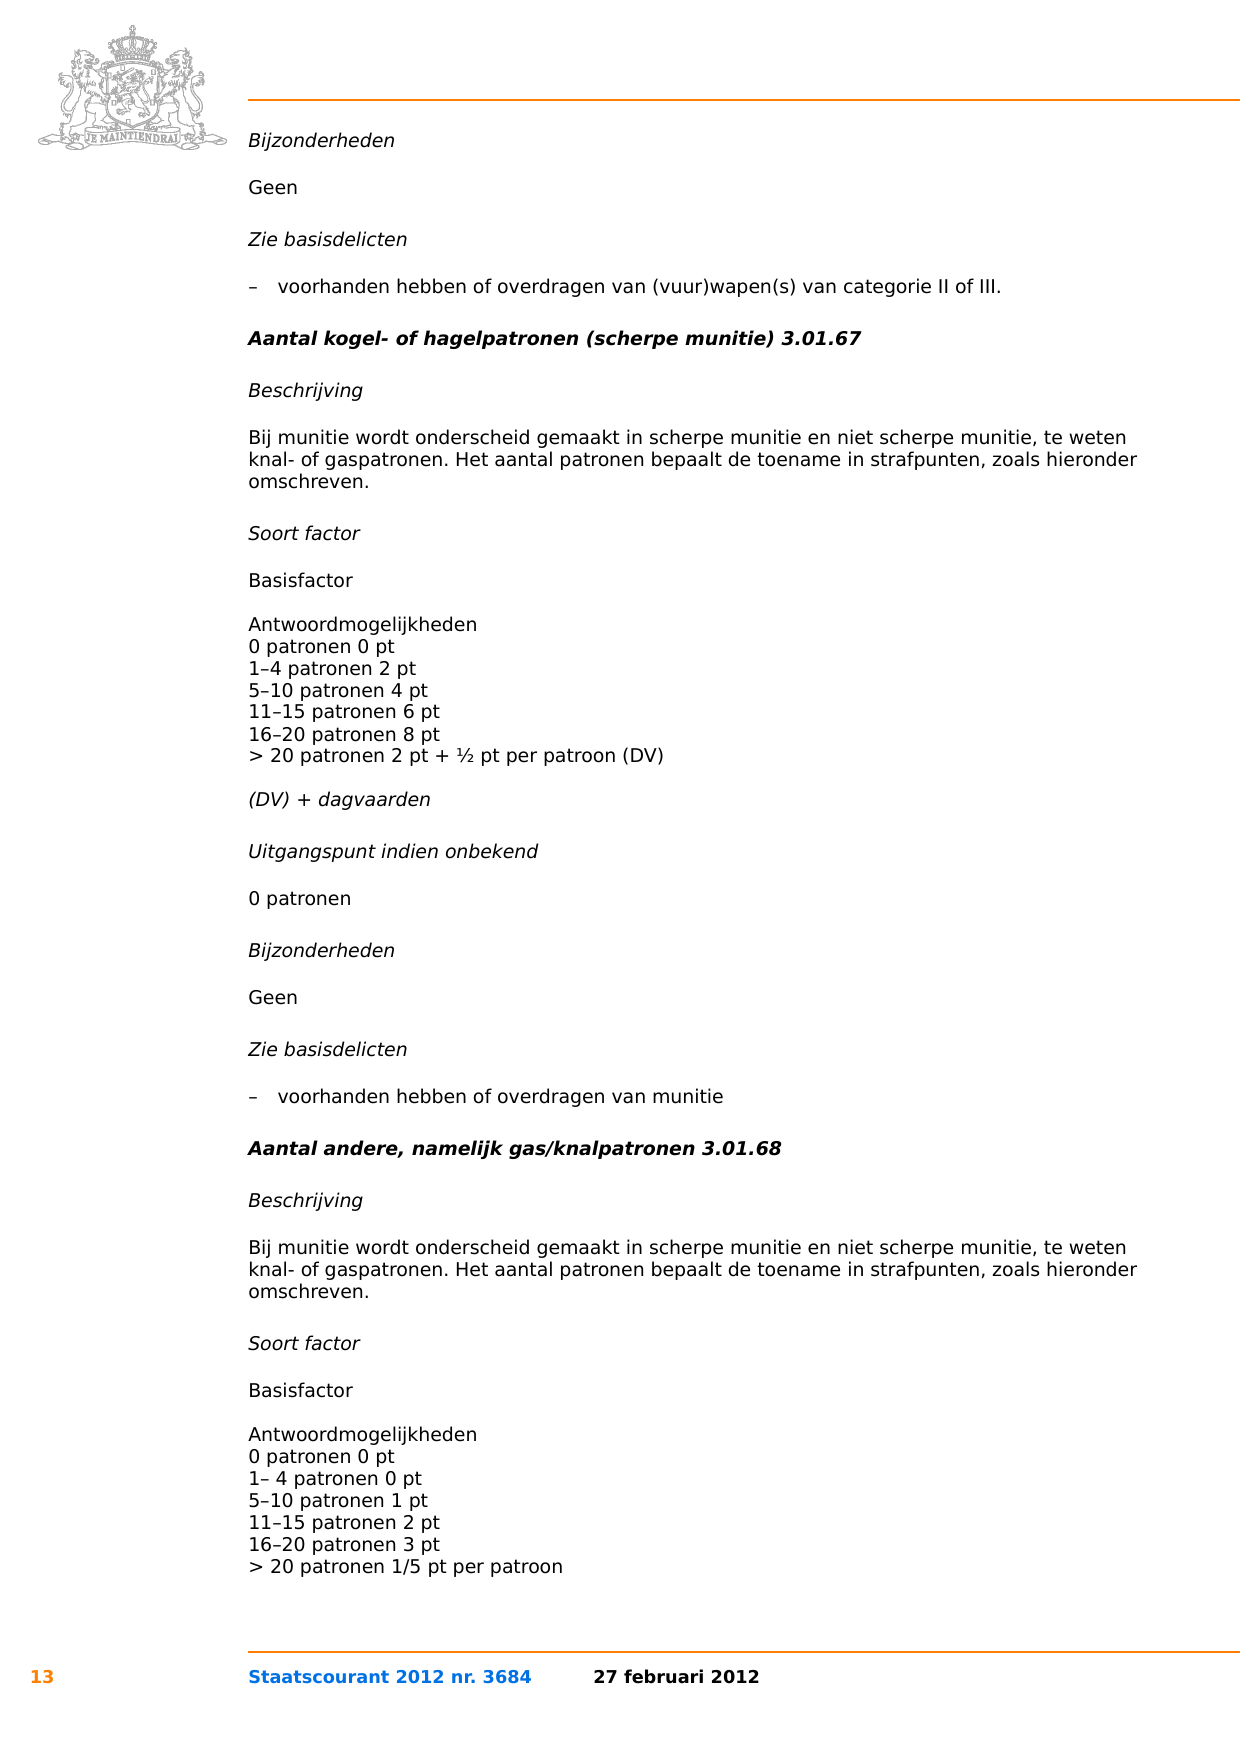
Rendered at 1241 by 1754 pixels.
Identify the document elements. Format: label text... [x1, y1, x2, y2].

text Geen [248, 177, 1163, 199]
text 16–20 patronen 3 pt [248, 1534, 1163, 1556]
text 0 patronen 0 pt [248, 636, 1163, 657]
text Bij munitie wordt onderscheid gemaakt in scherpe munitie en niet scherpe munitie, te weten knal- of gaspatronen. Het aantal patronen bepaalt de toename in strafpunten, zoals hieronder omschreven. [248, 1237, 1163, 1303]
text Antwoordmogelijkheden [248, 1424, 1163, 1446]
text 11–15 patronen 6 pt [248, 701, 1163, 723]
text – voorhanden hebben of overdragen van (vuur)wapen(s) van categorie II of III. [248, 276, 1163, 298]
subtitle Uitgangspunt indien onbekend [248, 841, 1163, 863]
subtitle Beschrijving [248, 1190, 1163, 1212]
text > 20 patronen 2 pt + ½ pt per patroon (DV) [248, 745, 1163, 767]
text Antwoordmogelijkheden [248, 613, 1163, 636]
text 5–10 patronen 1 pt [248, 1490, 1163, 1512]
text Geen [248, 987, 1163, 1009]
subtitle Zie basisdelicten [248, 1039, 1163, 1061]
text Basisfactor [248, 1380, 1163, 1402]
subtitle Zie basisdelicten [248, 229, 1163, 251]
text 0 patronen [248, 888, 1163, 910]
text 0 patronen 0 pt [248, 1446, 1163, 1468]
subtitle Aantal kogel- of hagelpatronen (scherpe munitie) 3.01.67 [248, 328, 1163, 350]
text > 20 patronen 1/5 pt per patroon [248, 1556, 1163, 1578]
text Bij munitie wordt onderscheid gemaakt in scherpe munitie en niet scherpe munitie, te weten knal- of gaspatronen. Het aantal patronen bepaalt de toename in strafpunten, zoals hieronder omschreven. [248, 427, 1163, 493]
text 16–20 patronen 8 pt [248, 723, 1163, 745]
text (DV) + dagvaarden [248, 789, 1163, 811]
subtitle Bijzonderheden [248, 130, 1163, 152]
text Basisfactor [248, 570, 1163, 592]
text 1–4 patronen 2 pt [248, 657, 1163, 679]
subtitle Bijzonderheden [248, 940, 1163, 962]
text 1– 4 patronen 0 pt [248, 1468, 1163, 1490]
subtitle Aantal andere, namelijk gas/knalpatronen 3.01.68 [248, 1138, 1163, 1160]
subtitle Soort factor [248, 523, 1163, 545]
subtitle Beschrijving [248, 380, 1163, 402]
subtitle Soort factor [248, 1333, 1163, 1355]
text 5–10 patronen 4 pt [248, 679, 1163, 701]
picture [38, 25, 227, 150]
text 11–15 patronen 2 pt [248, 1512, 1163, 1534]
text – voorhanden hebben of overdragen van munitie [248, 1086, 1163, 1108]
